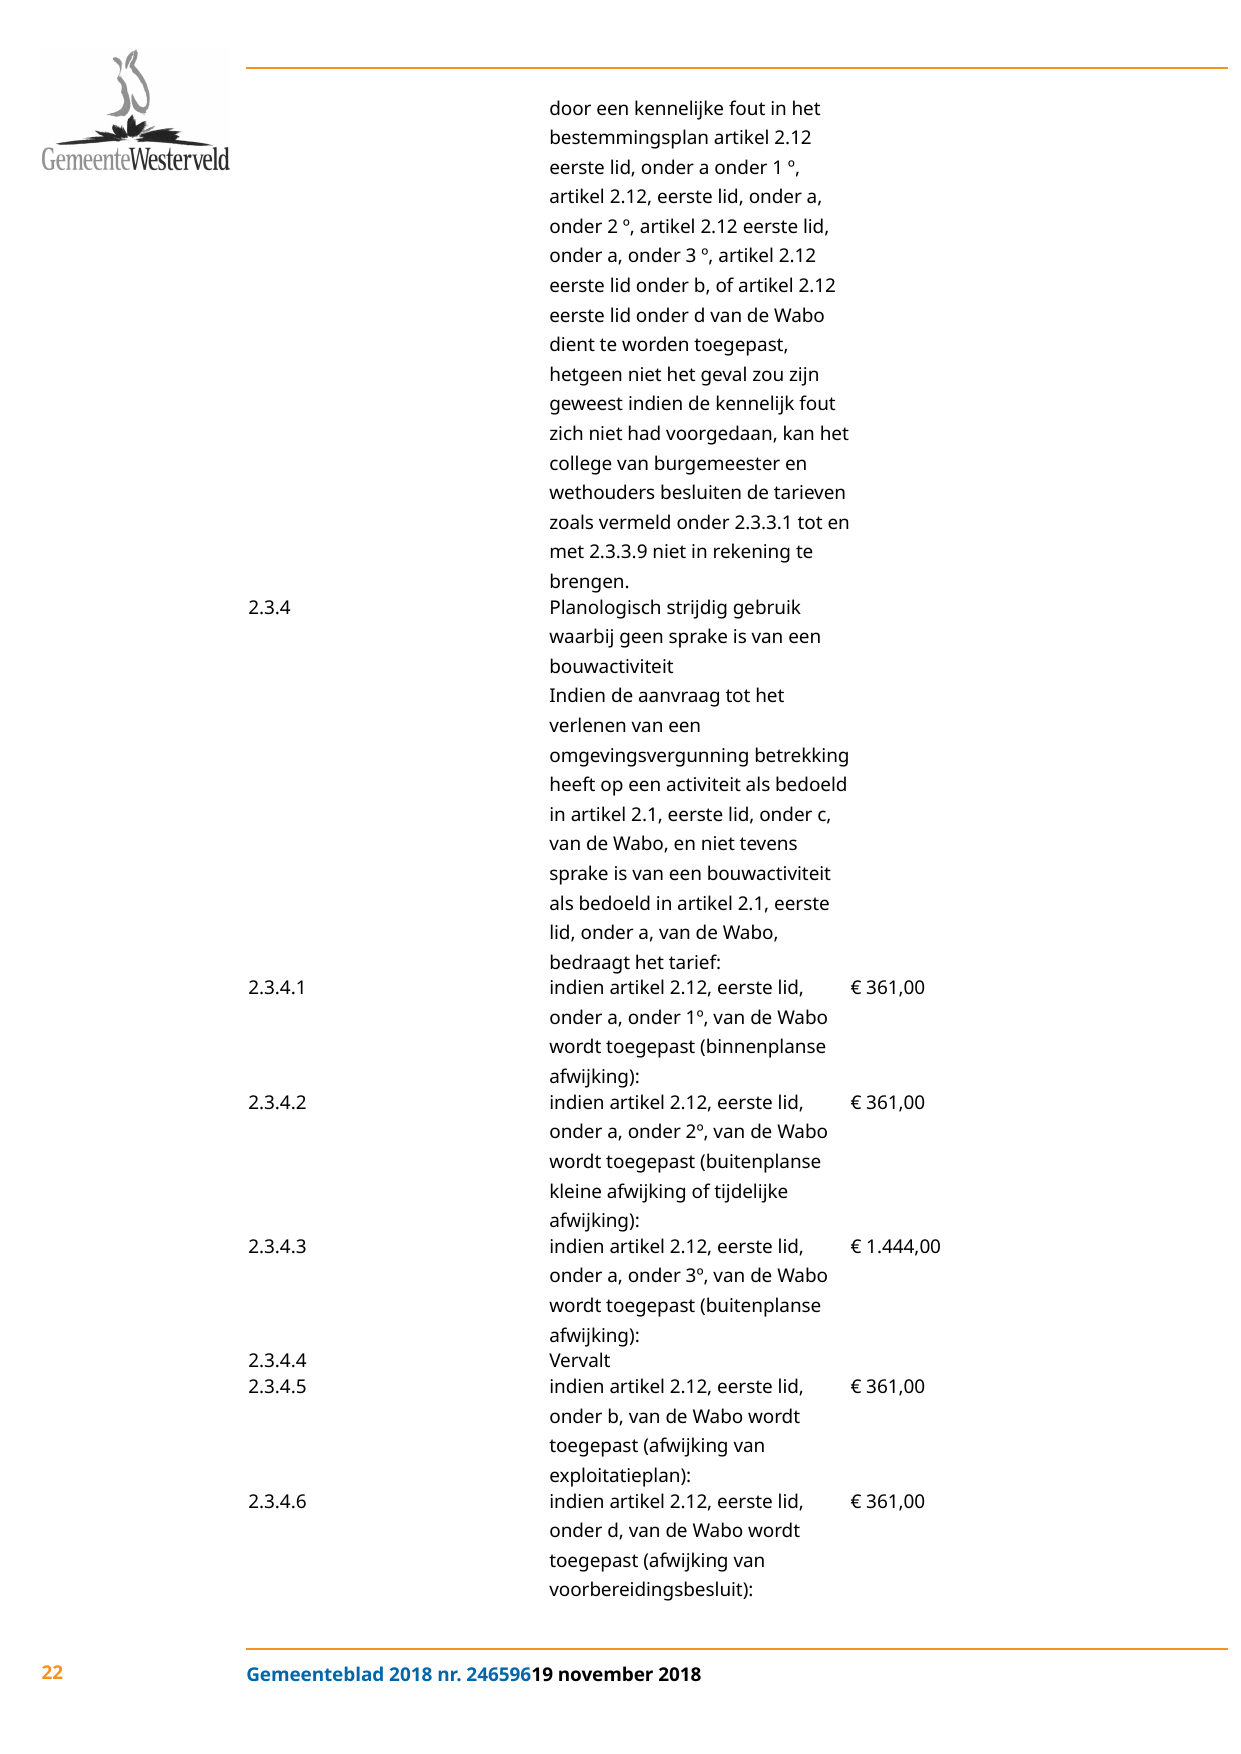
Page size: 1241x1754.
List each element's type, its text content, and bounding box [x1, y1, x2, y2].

table_cell 2.3.4.3 [248, 1233, 549, 1348]
table_cell indien artikel 2.12, eerste lid, onder a, onder 1º, van de Wabo wordt toegepast (binnenplanse afwijking): [549, 975, 850, 1089]
table_cell 2.3.4 [248, 594, 549, 974]
table_cell € 361,00 [850, 975, 1152, 1089]
table_cell 2.3.4.4 [248, 1348, 549, 1373]
table_cell 2.3.4.1 [248, 975, 549, 1089]
table_cell [248, 95, 549, 594]
picture [41, 47, 231, 172]
table_cell Vervalt [549, 1348, 850, 1373]
table_cell € 361,00 [850, 1488, 1152, 1602]
table_cell indien artikel 2.12, eerste lid, onder a, onder 2º, van de Wabo wordt toegepast (buitenplanse kleine afwijking of tijdelijke afwijking): [549, 1089, 850, 1233]
table_cell [850, 95, 1152, 594]
table_cell 2.3.4.5 [248, 1373, 549, 1488]
table_cell € 361,00 [850, 1089, 1152, 1233]
table_cell indien artikel 2.12, eerste lid, onder b, van de Wabo wordt toegepast (afwijking van exploitatieplan): [549, 1373, 850, 1488]
table_cell [850, 1348, 1152, 1373]
table_cell Planologisch strijdig gebruik waarbij geen sprake is van een bouwactiviteit Indien de aanvraag tot het verlenen van een omgevingsvergunning betrekking heeft op een activiteit als bedoeld in artikel 2.1, eerste lid, onder c, van de Wabo, en niet tevens sprake is van een bouwactiviteit als bedoeld in artikel 2.1, eerste lid, onder a, van de Wabo, bedraagt het tarief: [549, 594, 850, 974]
table_cell € 361,00 [850, 1373, 1152, 1488]
table_cell indien artikel 2.12, eerste lid, onder a, onder 3º, van de Wabo wordt toegepast (buitenplanse afwijking): [549, 1233, 850, 1348]
table_cell € 1.444,00 [850, 1233, 1152, 1348]
table_cell indien artikel 2.12, eerste lid, onder d, van de Wabo wordt toegepast (afwijking van voorbereidingsbesluit): [549, 1488, 850, 1602]
table_cell 2.3.4.6 [248, 1488, 549, 1602]
table_cell [850, 594, 1152, 974]
table_cell door een kennelijke fout in het bestemmingsplan artikel 2.12 eerste lid, onder a onder 1 º, artikel 2.12, eerste lid, onder a, onder 2 º, artikel 2.12 eerste lid, onder a, onder 3 º, artikel 2.12 eerste lid onder b, of artikel 2.12 eerste lid onder d van de Wabo dient te worden toegepast, hetgeen niet het geval zou zijn geweest indien de kennelijk fout zich niet had voorgedaan, kan het college van burgemeester en wethouders besluiten de tarieven zoals vermeld onder 2.3.3.1 tot en met 2.3.3.9 niet in rekening te brengen. [549, 95, 850, 594]
table_cell 2.3.4.2 [248, 1089, 549, 1233]
